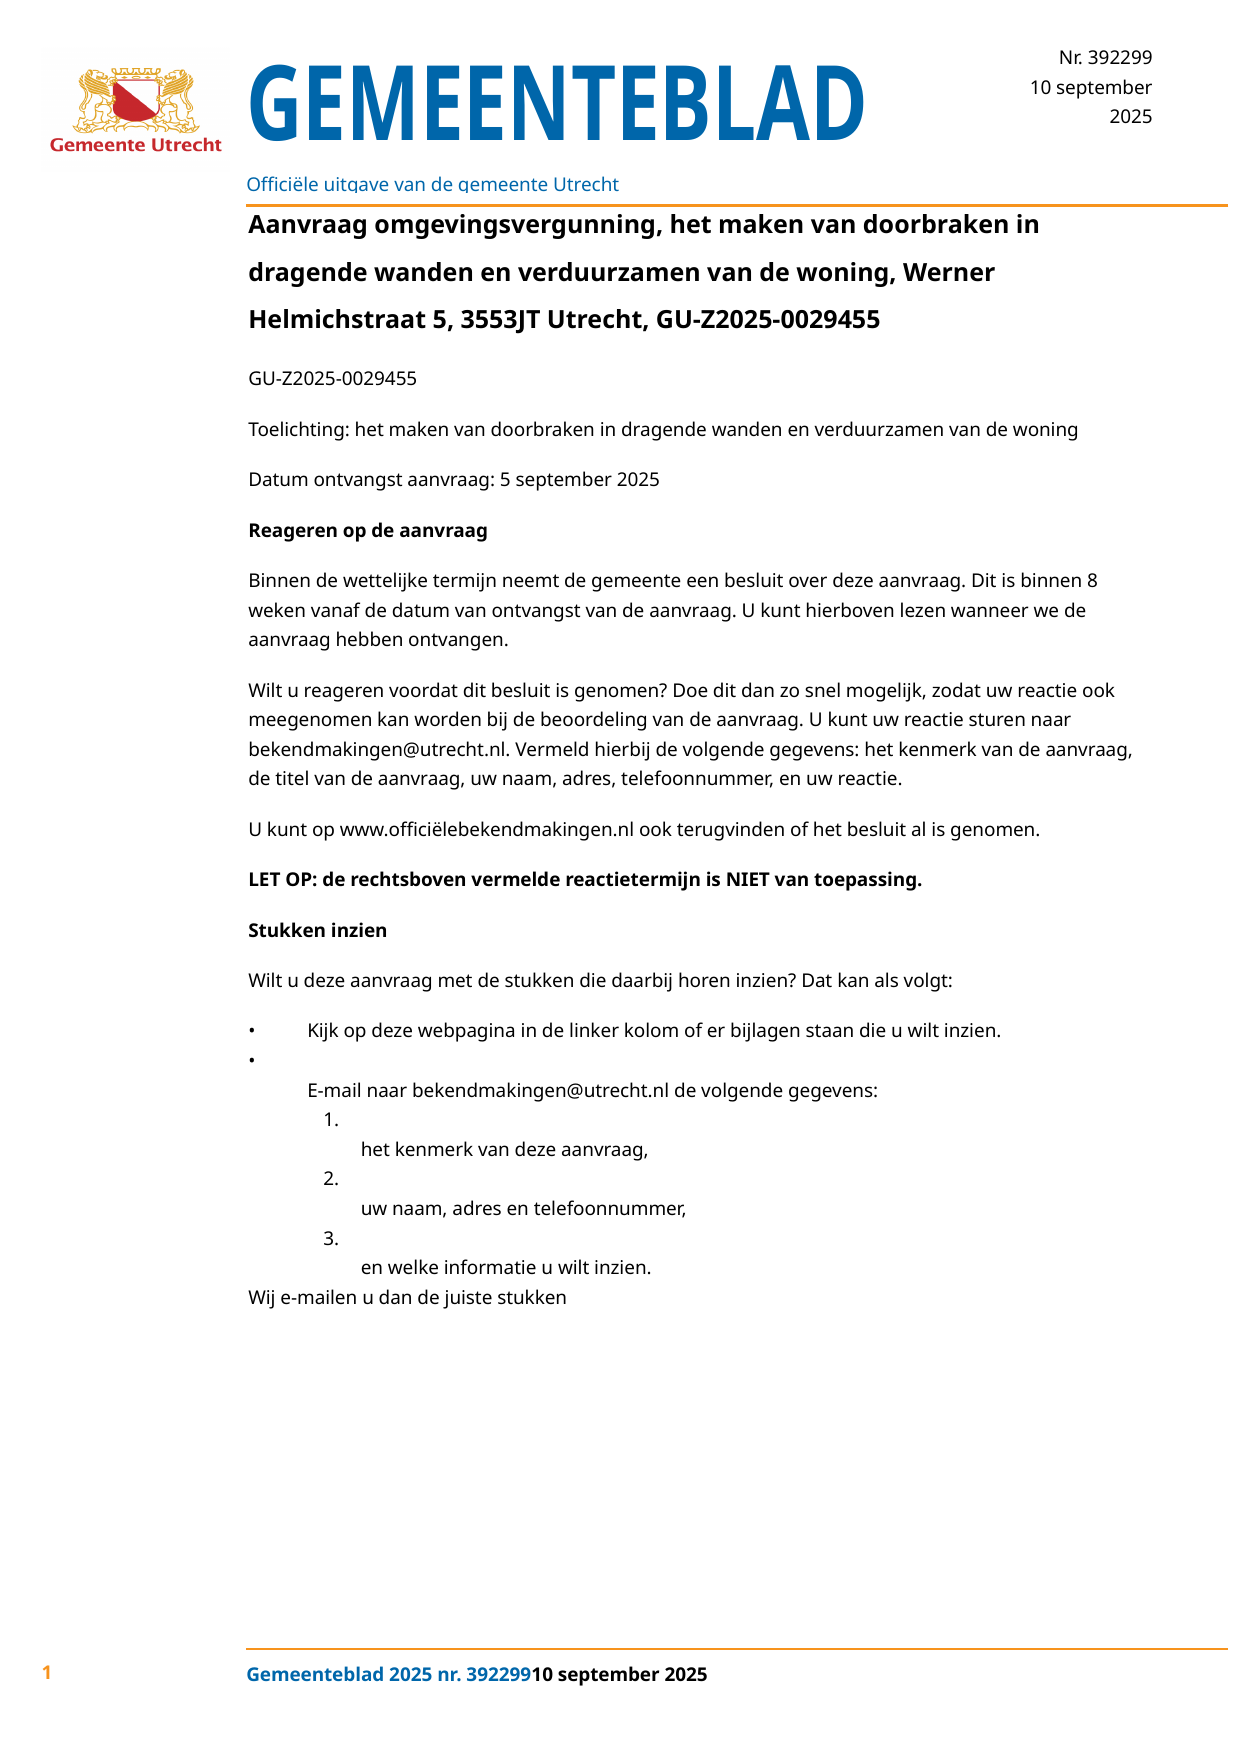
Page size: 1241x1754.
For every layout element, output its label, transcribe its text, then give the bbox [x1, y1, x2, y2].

picture [41, 47, 231, 172]
text Wilt u reageren voordat dit besluit is genomen? Doe dit dan zo snel mogelijk, zodat uw reactie ook meegenomen kan worden bij de beoordeling van de aanvraag. U kunt uw reactie sturen naar bekendmakingen@utrecht.nl. Vermeld hierbij de volgende gegevens: het kenmerk van de aanvraag, de titel van de aanvraag, uw naam, adres, telefoonnummer, en uw reactie. [248, 677, 1152, 791]
text GU-Z2025-0029455 [248, 366, 1152, 391]
list E-mail naar bekendmakingen@utrecht.nl de volgende gegevens: [248, 1077, 1152, 1102]
text Binnen de wettelijke termijn neemt de gemeente een besluit over deze aanvraag. Dit is binnen 8 weken vanaf de datum van ontvangst van de aanvraag. U kunt hierboven lezen wanneer we de aanvraag hebben ontvangen. [248, 567, 1152, 652]
text Toelichting: het maken van doorbraken in dragende wanden en verduurzamen van de woning [248, 416, 1152, 442]
list uw naam, adres en telefoonnummer, [323, 1195, 1152, 1221]
text Aanvraag omgevingsvergunning, het maken van doorbraken in dragende wanden en verduurzamen van de woning, Werner Helmichstraat 5, 3553JT Utrecht, GU-Z2025-0029455 [248, 207, 1152, 336]
text Reageren op de aanvraag [248, 517, 1152, 542]
list en welke informatie u wilt inzien. [323, 1254, 1152, 1280]
text Datum ontvangst aanvraag: 5 september 2025 [248, 466, 1152, 492]
list het kenmerk van deze aanvraag, [323, 1136, 1152, 1162]
text LET OP: de rechtsboven vermelde reactietermijn is NIET van toepassing. [248, 866, 1152, 892]
text Wij e-mailen u dan de juiste stukken [248, 1284, 1152, 1309]
text U kunt op www.officiëlebekendmakingen.nl ook terugvinden of het besluit al is genomen. [248, 816, 1152, 842]
text Stukken inzien [248, 917, 1152, 942]
text Wilt u deze aanvraag met de stukken die daarbij horen inzien? Dat kan als volgt: [248, 967, 1152, 993]
list Kijk op deze webpagina in de linker kolom of er bijlagen staan die u wilt inzien. [248, 1018, 1152, 1043]
